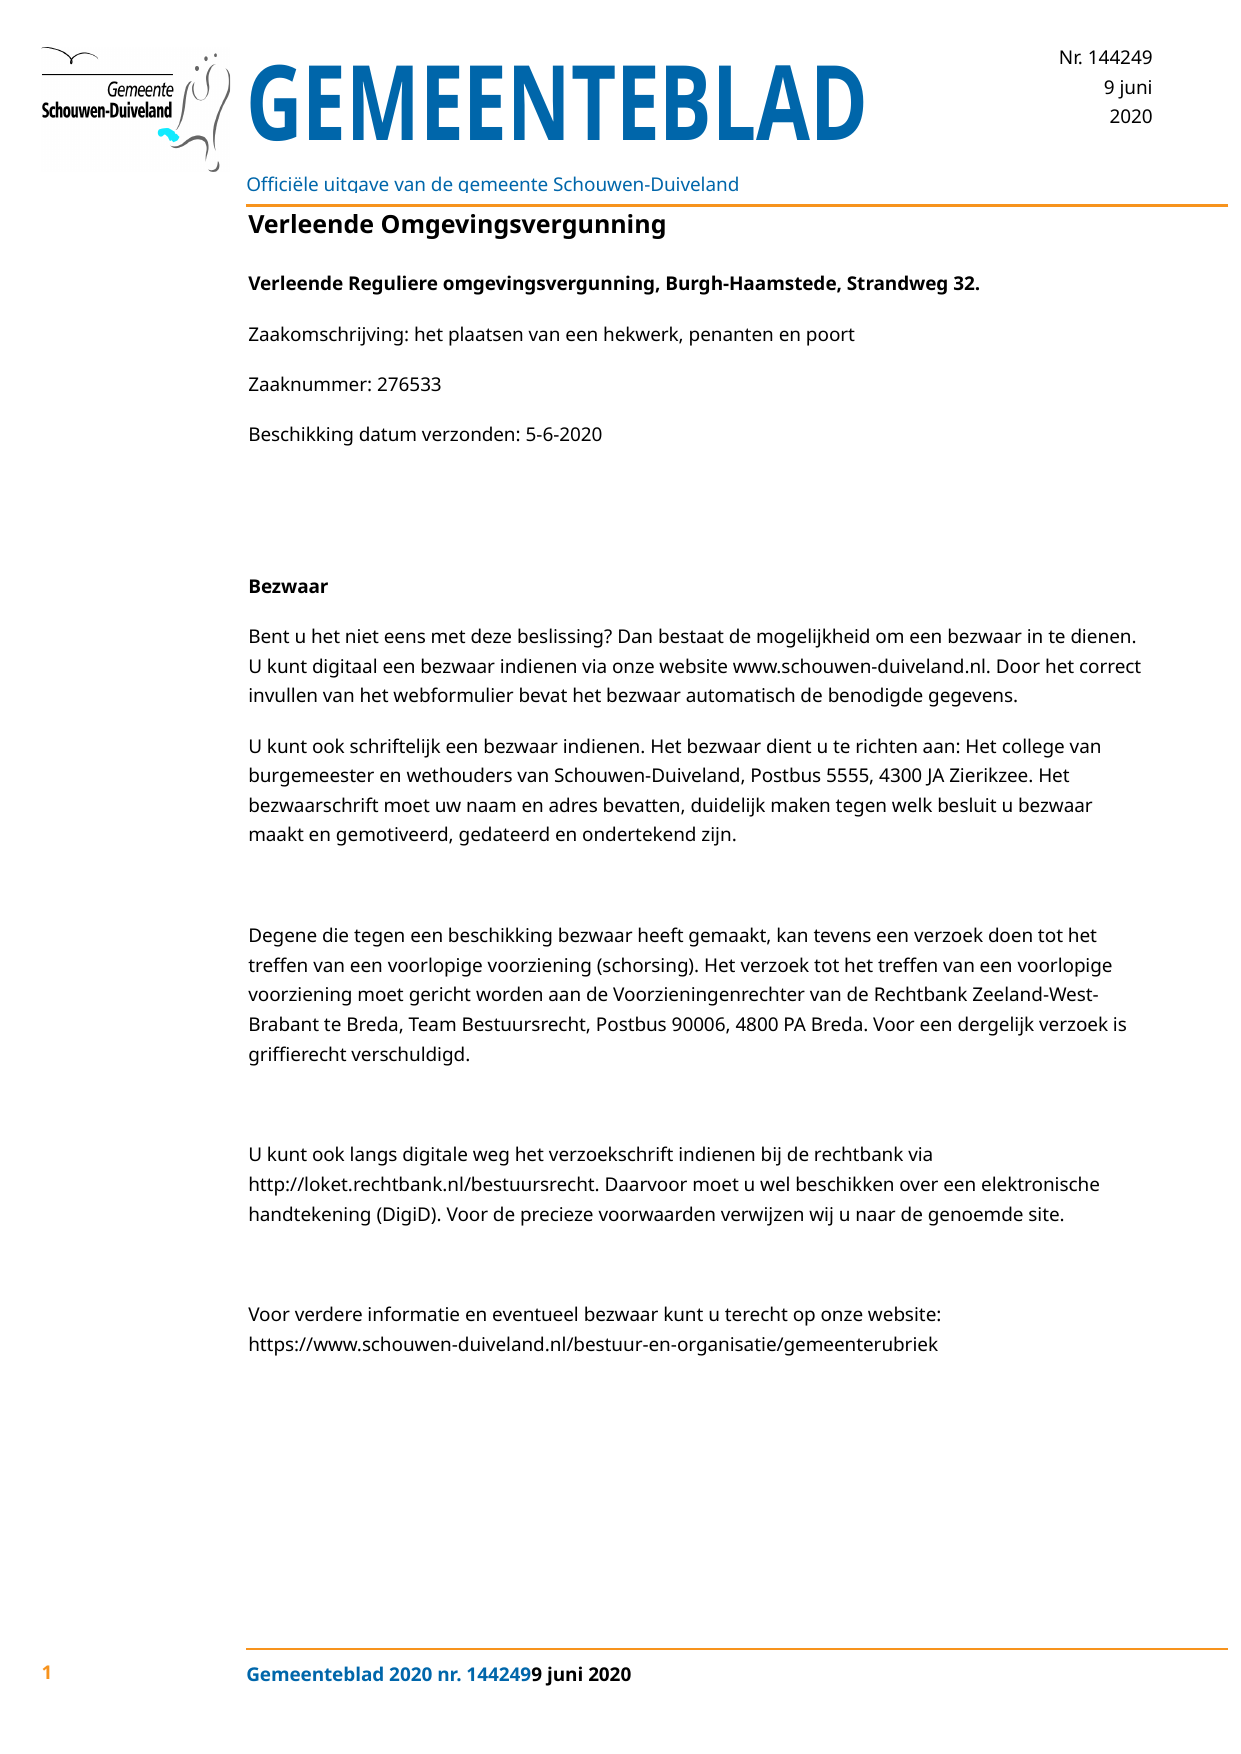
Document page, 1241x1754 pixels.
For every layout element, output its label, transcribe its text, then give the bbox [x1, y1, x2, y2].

text U kunt ook langs digitale weg het verzoekschrift indienen bij de rechtbank via http://loket.rechtbank.nl/bestuursrecht. Daarvoor moet u wel beschikken over een elektronische handtekening (DigiD). Voor de precieze voorwaarden verwijzen wij u naar de genoemde site. [248, 1142, 1152, 1226]
text Bent u het niet eens met deze beslissing? Dan bestaat de mogelijkheid om een bezwaar in te dienen. U kunt digitaal een bezwaar indienen via onze website www.schouwen-duiveland.nl. Door het correct invullen van het webformulier bevat het bezwaar automatisch de benodigde gegevens. [248, 623, 1152, 708]
text Zaaknummer: 276533 [248, 371, 1152, 397]
picture [41, 47, 231, 172]
text Voor verdere informatie en eventueel bezwaar kunt u terecht op onze website: https://www.schouwen-duiveland.nl/bestuur-en-organisatie/gemeenterubriek [248, 1302, 1152, 1357]
text Verleende Omgevingsvergunning [248, 207, 1152, 241]
text Degene die tegen een beschikking bezwaar heeft gemaakt, kan tevens een verzoek doen tot het treffen van een voorlopige voorziening (schorsing). Het verzoek tot het treffen van een voorlopige voorziening moet gericht worden aan de Voorzieningenrechter van de Rechtbank Zeeland-West-Brabant te Breda, Team Bestuursrecht, Postbus 90006, 4800 PA Breda. Voor een dergelijk verzoek is griffierecht verschuldigd. [248, 922, 1152, 1066]
text Zaakomschrijving: het plaatsen van een hekwerk, penanten en poort [248, 321, 1152, 346]
text Bezwaar [248, 573, 1152, 598]
text Verleende Reguliere omgevingsvergunning, Burgh-Haamstede, Strandweg 32. [248, 270, 1152, 296]
text U kunt ook schriftelijk een bezwaar indienen. Het bezwaar dient u te richten aan: Het college van burgemeester en wethouders van Schouwen-Duiveland, Postbus 5555, 4300 JA Zierikzee. Het bezwaarschrift moet uw naam en adres bevatten, duidelijk maken tegen welk besluit u bezwaar maakt en gemotiveerd, gedateerd en ondertekend zijn. [248, 733, 1152, 847]
text Beschikking datum verzonden: 5-6-2020 [248, 422, 1152, 447]
